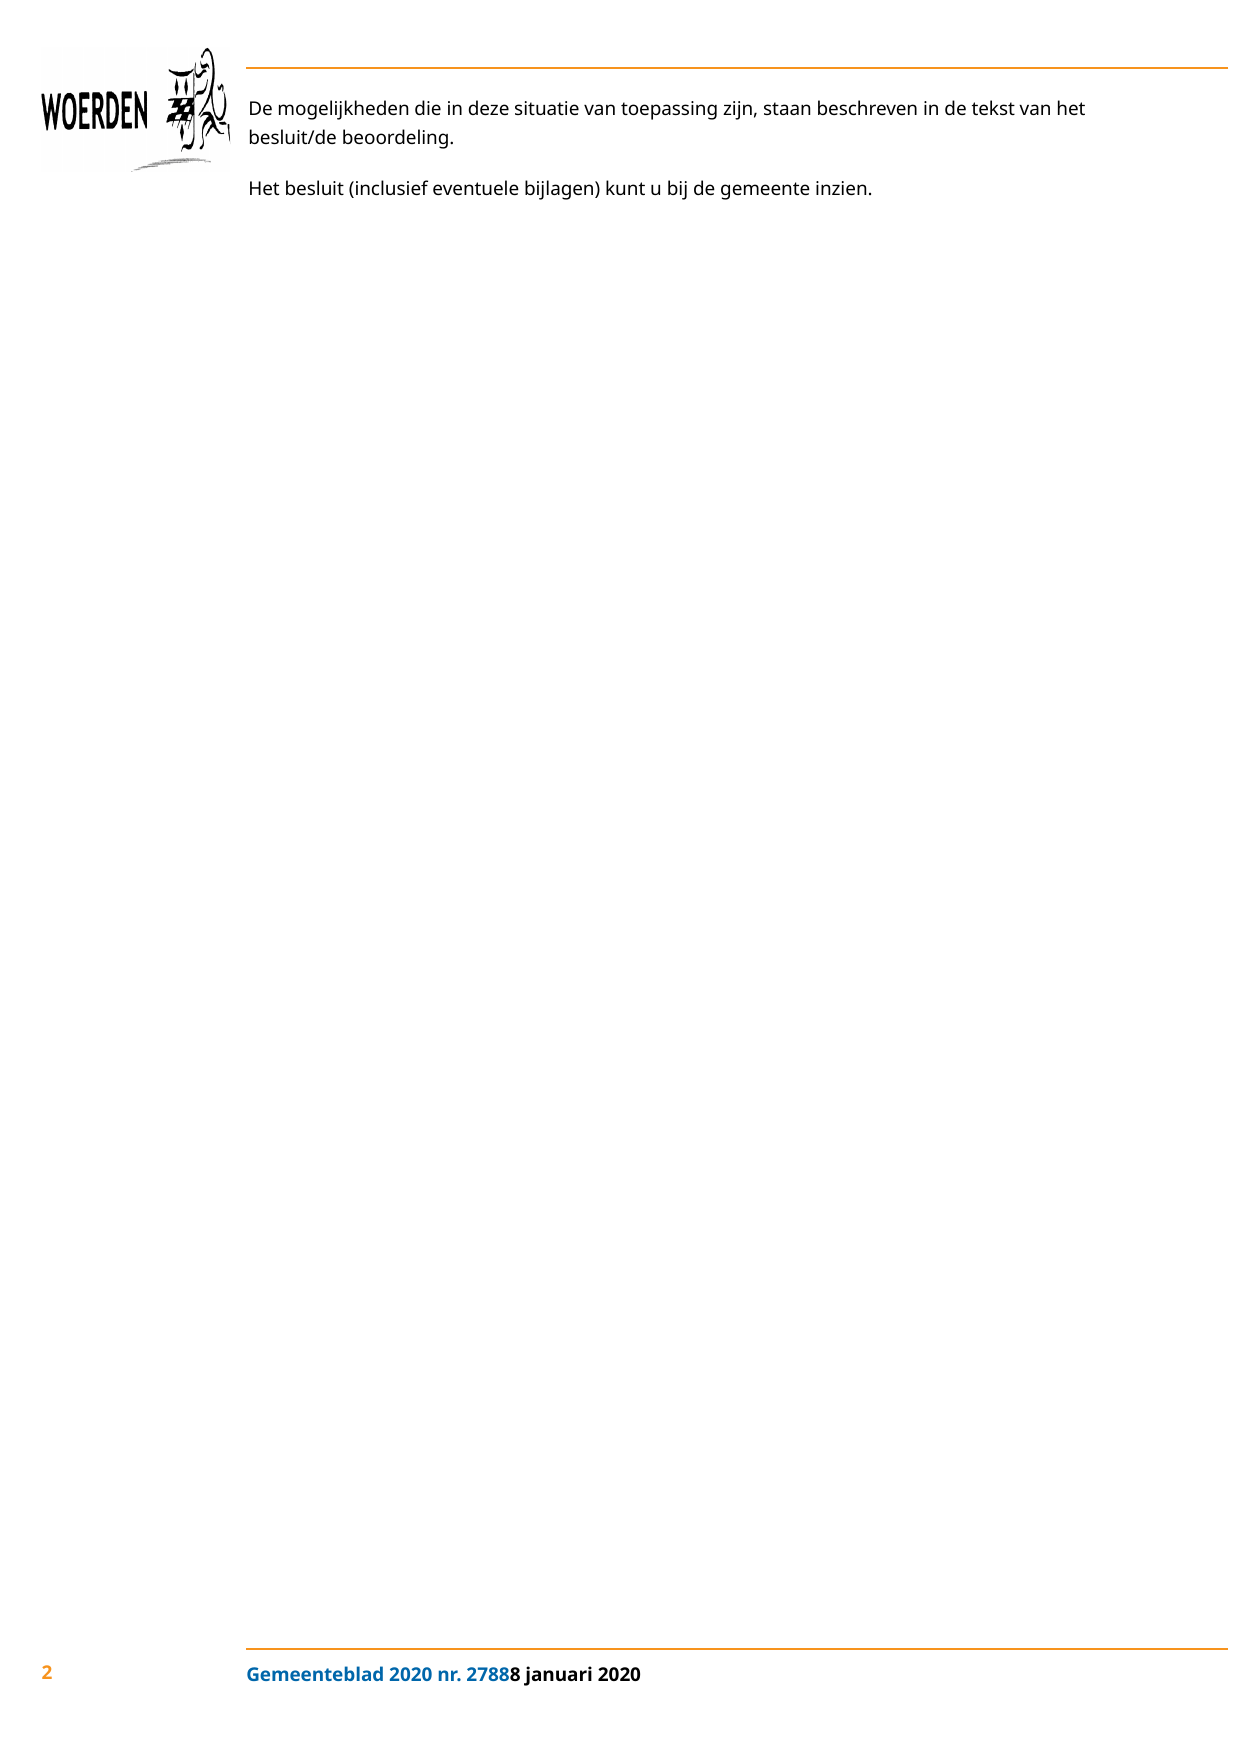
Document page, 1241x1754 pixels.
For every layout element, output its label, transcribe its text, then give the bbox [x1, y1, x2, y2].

picture [41, 47, 231, 172]
text Het besluit (inclusief eventuele bijlagen) kunt u bij de gemeente inzien. [248, 175, 1152, 201]
text De mogelijkheden die in deze situatie van toepassing zijn, staan beschreven in de tekst van het besluit/de beoordeling. [248, 95, 1152, 150]
